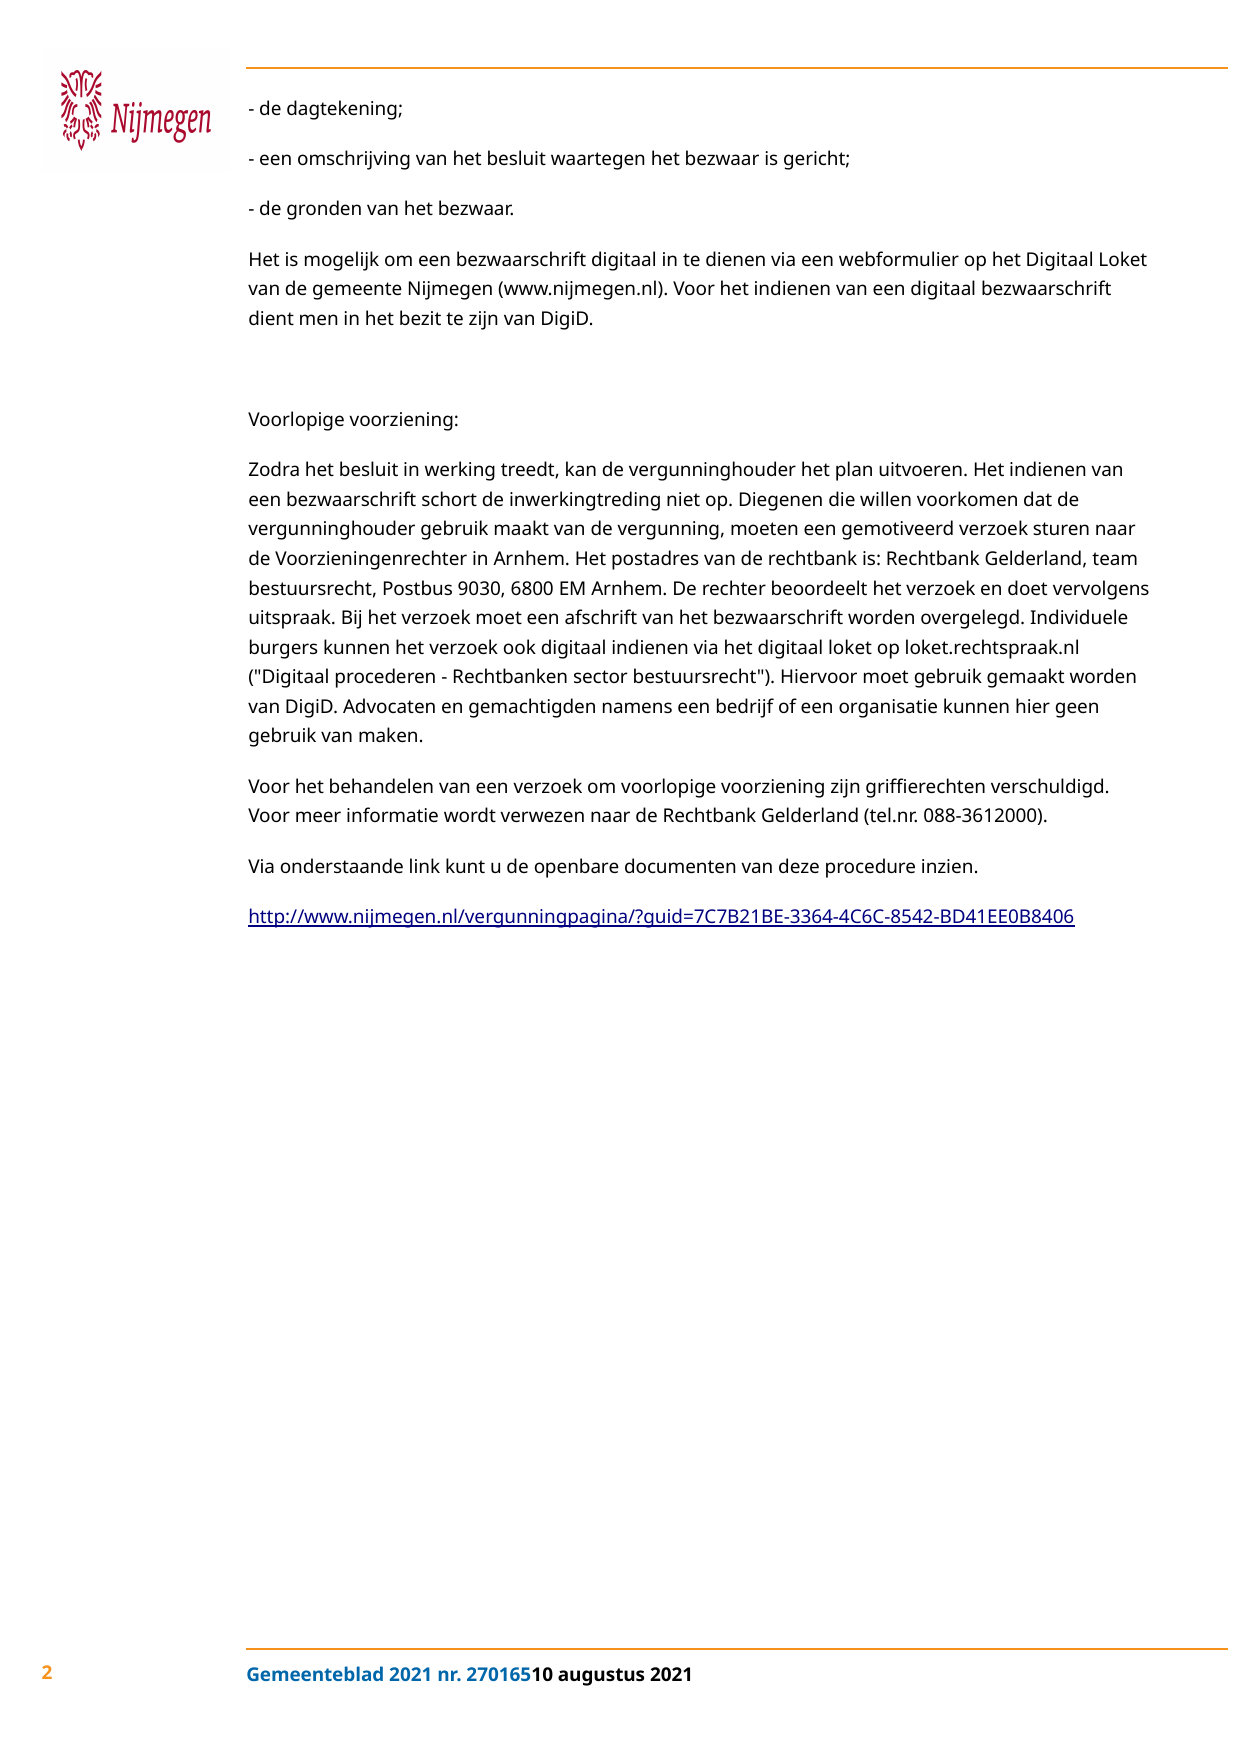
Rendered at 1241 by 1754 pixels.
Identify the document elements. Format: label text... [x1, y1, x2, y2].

text Zodra het besluit in werking treedt, kan de vergunninghouder het plan uitvoeren. Het indienen van een bezwaarschrift schort de inwerkingtreding niet op. Diegenen die willen voorkomen dat de vergunninghouder gebruik maakt van de vergunning, moeten een gemotiveerd verzoek sturen naar de Voorzieningenrechter in Arnhem. Het postadres van de rechtbank is: Rechtbank Gelderland, team bestuursrecht, Postbus 9030, 6800 EM Arnhem. De rechter beoordeelt het verzoek en doet vervolgens uitspraak. Bij het verzoek moet een afschrift van het bezwaarschrift worden overgelegd. Individuele burgers kunnen het verzoek ook digitaal indienen via het digitaal loket op loket.rechtspraak.nl ("Digitaal procederen - Rechtbanken sector bestuursrecht"). Hiervoor moet gebruik gemaakt worden van DigiD. Advocaten en gemachtigden namens een bedrijf of een organisatie kunnen hier geen gebruik van maken. [248, 456, 1152, 748]
text Voorlopige voorziening: [248, 406, 1152, 432]
text Via onderstaande link kunt u de openbare documenten van deze procedure inzien. [248, 853, 1152, 879]
text Het is mogelijk om een bezwaarschrift digitaal in te dienen via een webformulier op het Digitaal Loket van de gemeente Nijmegen (www.nijmegen.nl). Voor het indienen van een digitaal bezwaarschrift dient men in het bezit te zijn van DigiD. [248, 246, 1152, 331]
text - de dagtekening; [248, 95, 1152, 121]
picture [41, 47, 231, 172]
text http://www.nijmegen.nl/vergunningpagina/?guid=7C7B21BE-3364-4C6C-8542-BD41EE0B8406 [248, 903, 1152, 929]
text - de gronden van het bezwaar. [248, 196, 1152, 221]
text - een omschrijving van het besluit waartegen het bezwaar is gericht; [248, 145, 1152, 171]
text Voor het behandelen van een verzoek om voorlopige voorziening zijn griffierechten verschuldigd. Voor meer informatie wordt verwezen naar de Rechtbank Gelderland (tel.nr. 088-3612000). [248, 773, 1152, 828]
